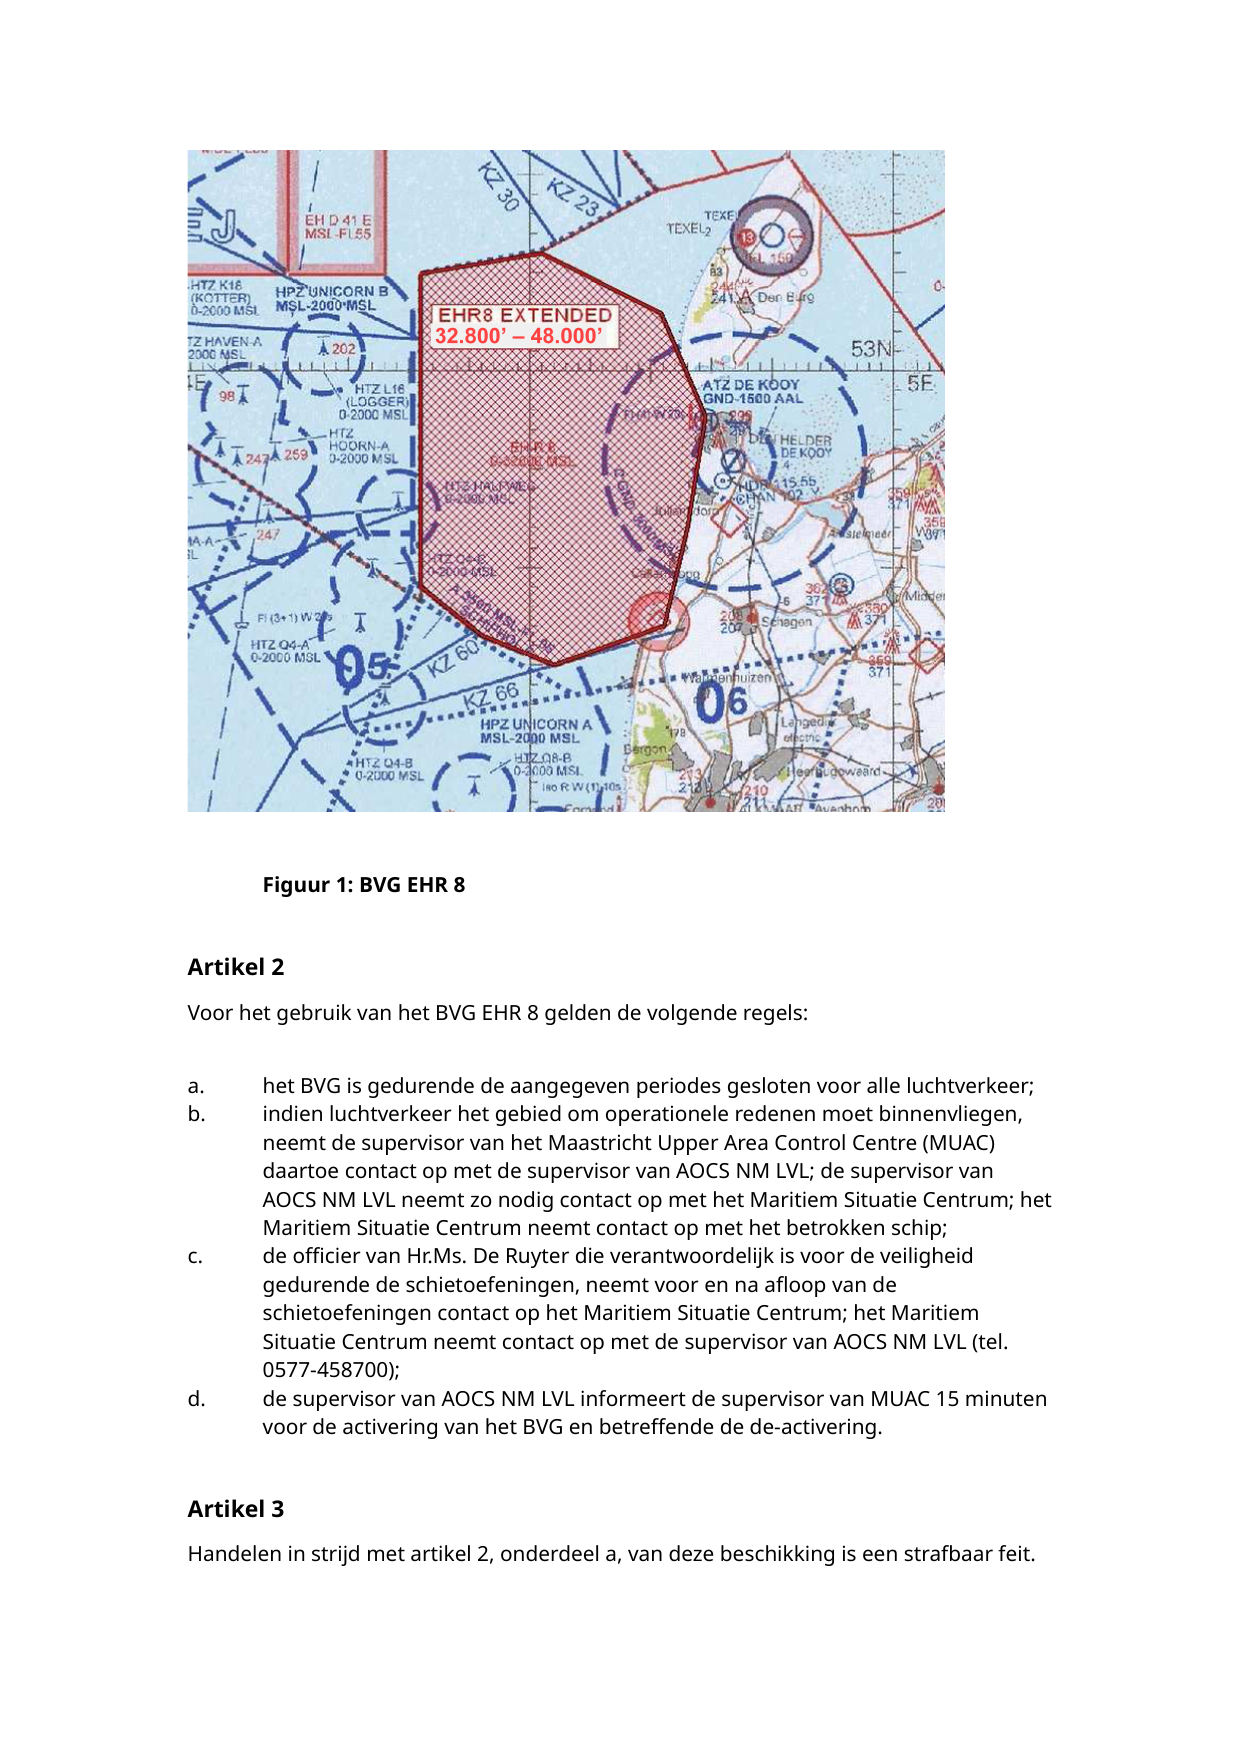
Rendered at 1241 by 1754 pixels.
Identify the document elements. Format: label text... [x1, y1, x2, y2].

subtitle Artikel 3 [187, 1493, 1053, 1524]
list de officier van Hr.Ms. De Ruyter die verantwoordelijk is voor de veiligheid gedurende de schietoefeningen, neemt voor en na afloop van de schietoefeningen contact op het Maritiem Situatie Centrum; het Maritiem Situatie Centrum neemt contact op met de supervisor van AOCS NM LVL (tel. 0577-458700); [187, 1242, 1053, 1384]
list het BVG is gedurende de aangegeven periodes gesloten voor alle luchtverkeer; [187, 1071, 1053, 1099]
text Handelen in strijd met artikel 2, onderdeel a, van deze beschikking is een strafbaar feit. [187, 1539, 1053, 1568]
list indien luchtverkeer het gebied om operationele redenen moet binnenvliegen, neemt de supervisor van het Maastricht Upper Area Control Centre (MUAC) daartoe contact op met de supervisor van AOCS NM LVL; de supervisor van AOCS NM LVL neemt zo nodig contact op met het Maritiem Situatie Centrum; het Maritiem Situatie Centrum neemt contact op met het betrokken schip; [187, 1099, 1053, 1242]
list Figuur 1: BVG EHR 8 [187, 870, 1053, 899]
list de supervisor van AOCS NM LVL informeert de supervisor van MUAC 15 minuten voor de activering van het BVG en betreffende de de-activering. [187, 1384, 1053, 1441]
picture [187, 150, 945, 812]
subtitle Artikel 2 [187, 951, 1053, 983]
text Voor het gebruik van het BVG EHR 8 gelden de volgende regels: [187, 998, 1053, 1026]
